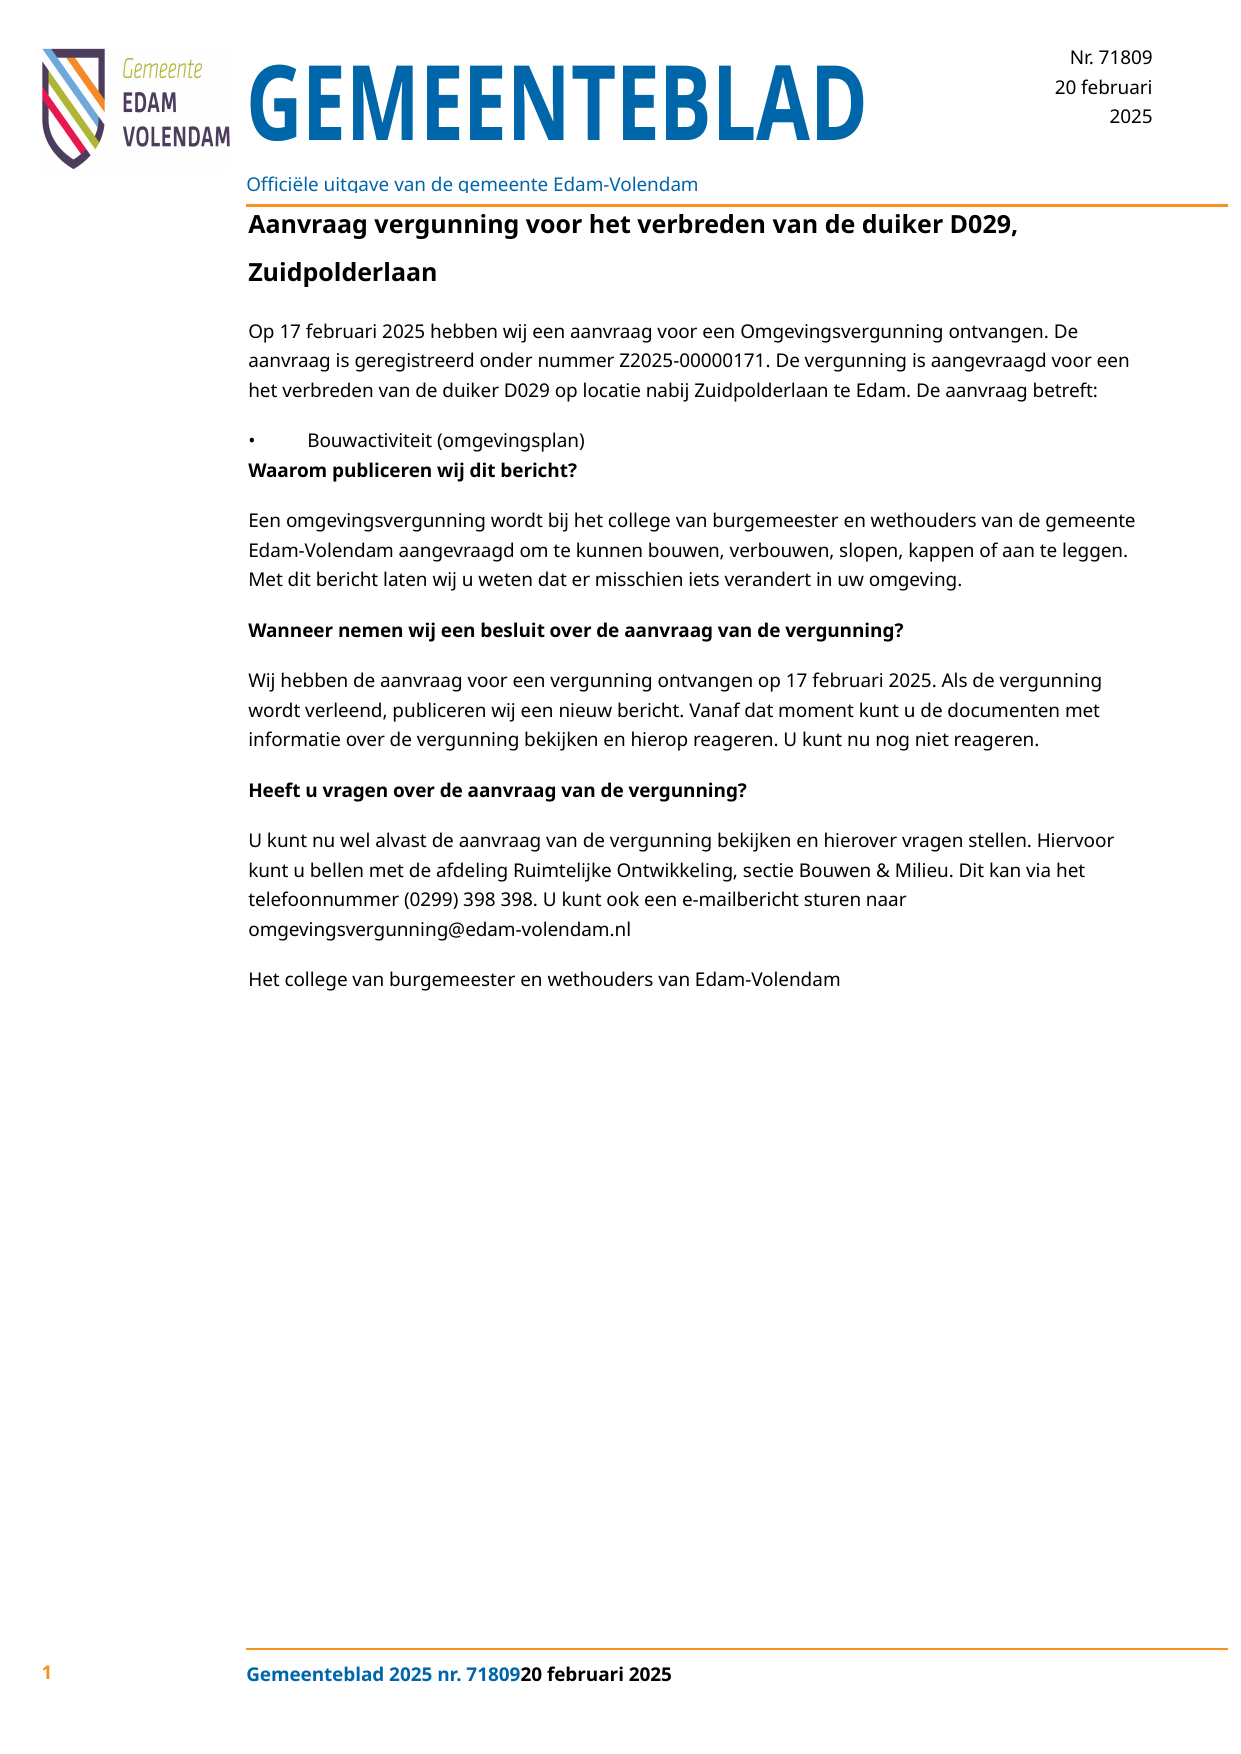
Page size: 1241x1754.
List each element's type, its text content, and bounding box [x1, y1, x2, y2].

text Aanvraag vergunning voor het verbreden van de duiker D029, Zuidpolderlaan [248, 207, 1152, 288]
picture [41, 47, 231, 172]
text Het college van burgemeester en wethouders van Edam-Volendam [248, 967, 1152, 992]
text Een omgevingsvergunning wordt bij het college van burgemeester en wethouders van de gemeente Edam-Volendam aangevraagd om te kunnen bouwen, verbouwen, slopen, kappen of aan te leggen. Met dit bericht laten wij u weten dat er misschien iets verandert in uw omgeving. [248, 507, 1152, 592]
text Op 17 februari 2025 hebben wij een aanvraag voor een Omgevingsvergunning ontvangen. De aanvraag is geregistreerd onder nummer Z2025-00000171. De vergunning is aangevraagd voor een het verbreden van de duiker D029 op locatie nabij Zuidpolderlaan te Edam. De aanvraag betreft: [248, 318, 1152, 403]
text Wanneer nemen wij een besluit over de aanvraag van de vergunning? [248, 617, 1152, 643]
list Bouwactiviteit (omgevingsplan) [248, 427, 1152, 453]
text Heeft u vragen over de aanvraag van de vergunning? [248, 777, 1152, 803]
text U kunt nu wel alvast de aanvraag van de vergunning bekijken en hierover vragen stellen. Hiervoor kunt u bellen met de afdeling Ruimtelijke Ontwikkeling, sectie Bouwen & Milieu. Dit kan via het telefoonnummer (0299) 398 398. U kunt ook een e-mailbericht sturen naar omgevingsvergunning@edam-volendam.nl [248, 827, 1152, 942]
text Wij hebben de aanvraag voor een vergunning ontvangen op 17 februari 2025. Als de vergunning wordt verleend, publiceren wij een nieuw bericht. Vanaf dat moment kunt u de documenten met informatie over de vergunning bekijken en hierop reageren. U kunt nu nog niet reageren. [248, 667, 1152, 752]
text Waarom publiceren wij dit bericht? [248, 457, 1152, 483]
